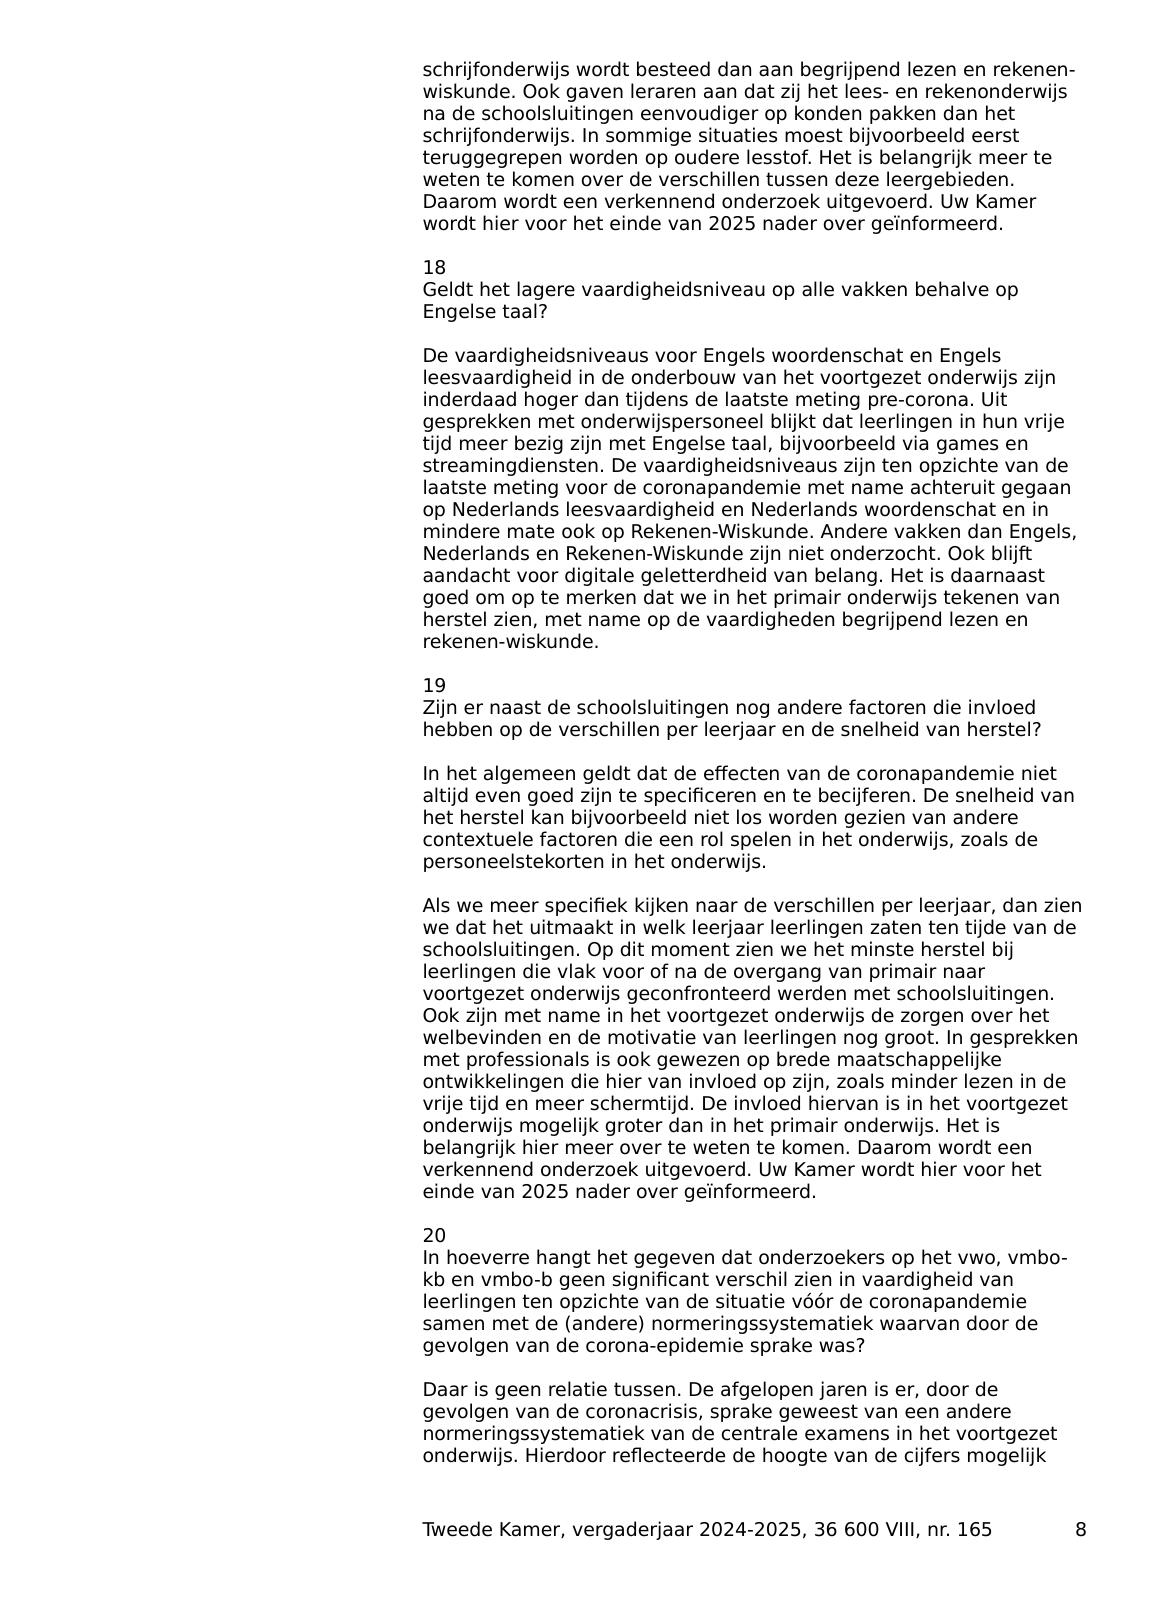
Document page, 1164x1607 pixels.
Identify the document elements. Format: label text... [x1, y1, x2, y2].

text 18 [422, 257, 1087, 279]
text De vaardigheidsniveaus voor Engels woordenschat en Engels leesvaardigheid in de onderbouw van het voortgezet onderwijs zijn inderdaad hoger dan tijdens de laatste meting pre-corona. Uit gesprekken met onderwijspersoneel blijkt dat leerlingen in hun vrije tijd meer bezig zijn met Engelse taal, bijvoorbeeld via games en streamingdiensten. De vaardigheidsniveaus zijn ten opzichte van de laatste meting voor de coronapandemie met name achteruit gegaan op Nederlands leesvaardigheid en Nederlands woordenschat en in mindere mate ook op Rekenen-Wiskunde. Andere vakken dan Engels, Nederlands en Rekenen-Wiskunde zijn niet onderzocht. Ook blijft aandacht voor digitale geletterdheid van belang. Het is daarnaast goed om op te merken dat we in het primair onderwijs tekenen van herstel zien, met name op de vaardigheden begrijpend lezen en rekenen-wiskunde. [422, 345, 1087, 653]
text Als we meer specifiek kijken naar de verschillen per leerjaar, dan zien we dat het uitmaakt in welk leerjaar leerlingen zaten ten tijde van de schoolsluitingen. Op dit moment zien we het minste herstel bij leerlingen die vlak voor of na de overgang van primair naar voortgezet onderwijs geconfronteerd werden met schoolsluitingen. Ook zijn met name in het voortgezet onderwijs de zorgen over het welbevinden en de motivatie van leerlingen nog groot. In gesprekken met professionals is ook gewezen op brede maatschappelijke ontwikkelingen die hier van invloed op zijn, zoals minder lezen in de vrije tijd en meer schermtijd. De invloed hiervan is in het voortgezet onderwijs mogelijk groter dan in het primair onderwijs. Het is belangrijk hier meer over te weten te komen. Daarom wordt een verkennend onderzoek uitgevoerd. Uw Kamer wordt hier voor het einde van 2025 nader over geïnformeerd. [422, 895, 1087, 1203]
text schrijfonderwijs wordt besteed dan aan begrijpend lezen en rekenen-wiskunde. Ook gaven leraren aan dat zij het lees- en rekenonderwijs na de schoolsluitingen eenvoudiger op konden pakken dan het schrijfonderwijs. In sommige situaties moest bijvoorbeeld eerst teruggegrepen worden op oudere lesstof. Het is belangrijk meer te weten te komen over de verschillen tussen deze leergebieden. Daarom wordt een verkennend onderzoek uitgevoerd. Uw Kamer wordt hier voor het einde van 2025 nader over geïnformeerd. [422, 59, 1087, 235]
text Zijn er naast de schoolsluitingen nog andere factoren die invloed hebben op de verschillen per leerjaar en de snelheid van herstel? [422, 697, 1087, 741]
text In hoeverre hangt het gegeven dat onderzoekers op het vwo, vmbo-kb en vmbo-b geen significant verschil zien in vaardigheid van leerlingen ten opzichte van de situatie vóór de coronapandemie samen met de (andere) normeringssystematiek waarvan door de gevolgen van de corona-epidemie sprake was? [422, 1247, 1087, 1357]
text 20 [422, 1225, 1087, 1247]
text 19 [422, 675, 1087, 697]
text Daar is geen relatie tussen. De afgelopen jaren is er, door de gevolgen van de coronacrisis, sprake geweest van een andere normeringssystematiek van de centrale examens in het voortgezet onderwijs. Hierdoor reflecteerde de hoogte van de cijfers mogelijk [422, 1379, 1087, 1467]
text Geldt het lagere vaardigheidsniveau op alle vakken behalve op Engelse taal? [422, 279, 1087, 323]
text In het algemeen geldt dat de effecten van de coronapandemie niet altijd even goed zijn te specificeren en te becijferen. De snelheid van het herstel kan bijvoorbeeld niet los worden gezien van andere contextuele factoren die een rol spelen in het onderwijs, zoals de personeelstekorten in het onderwijs. [422, 763, 1087, 873]
